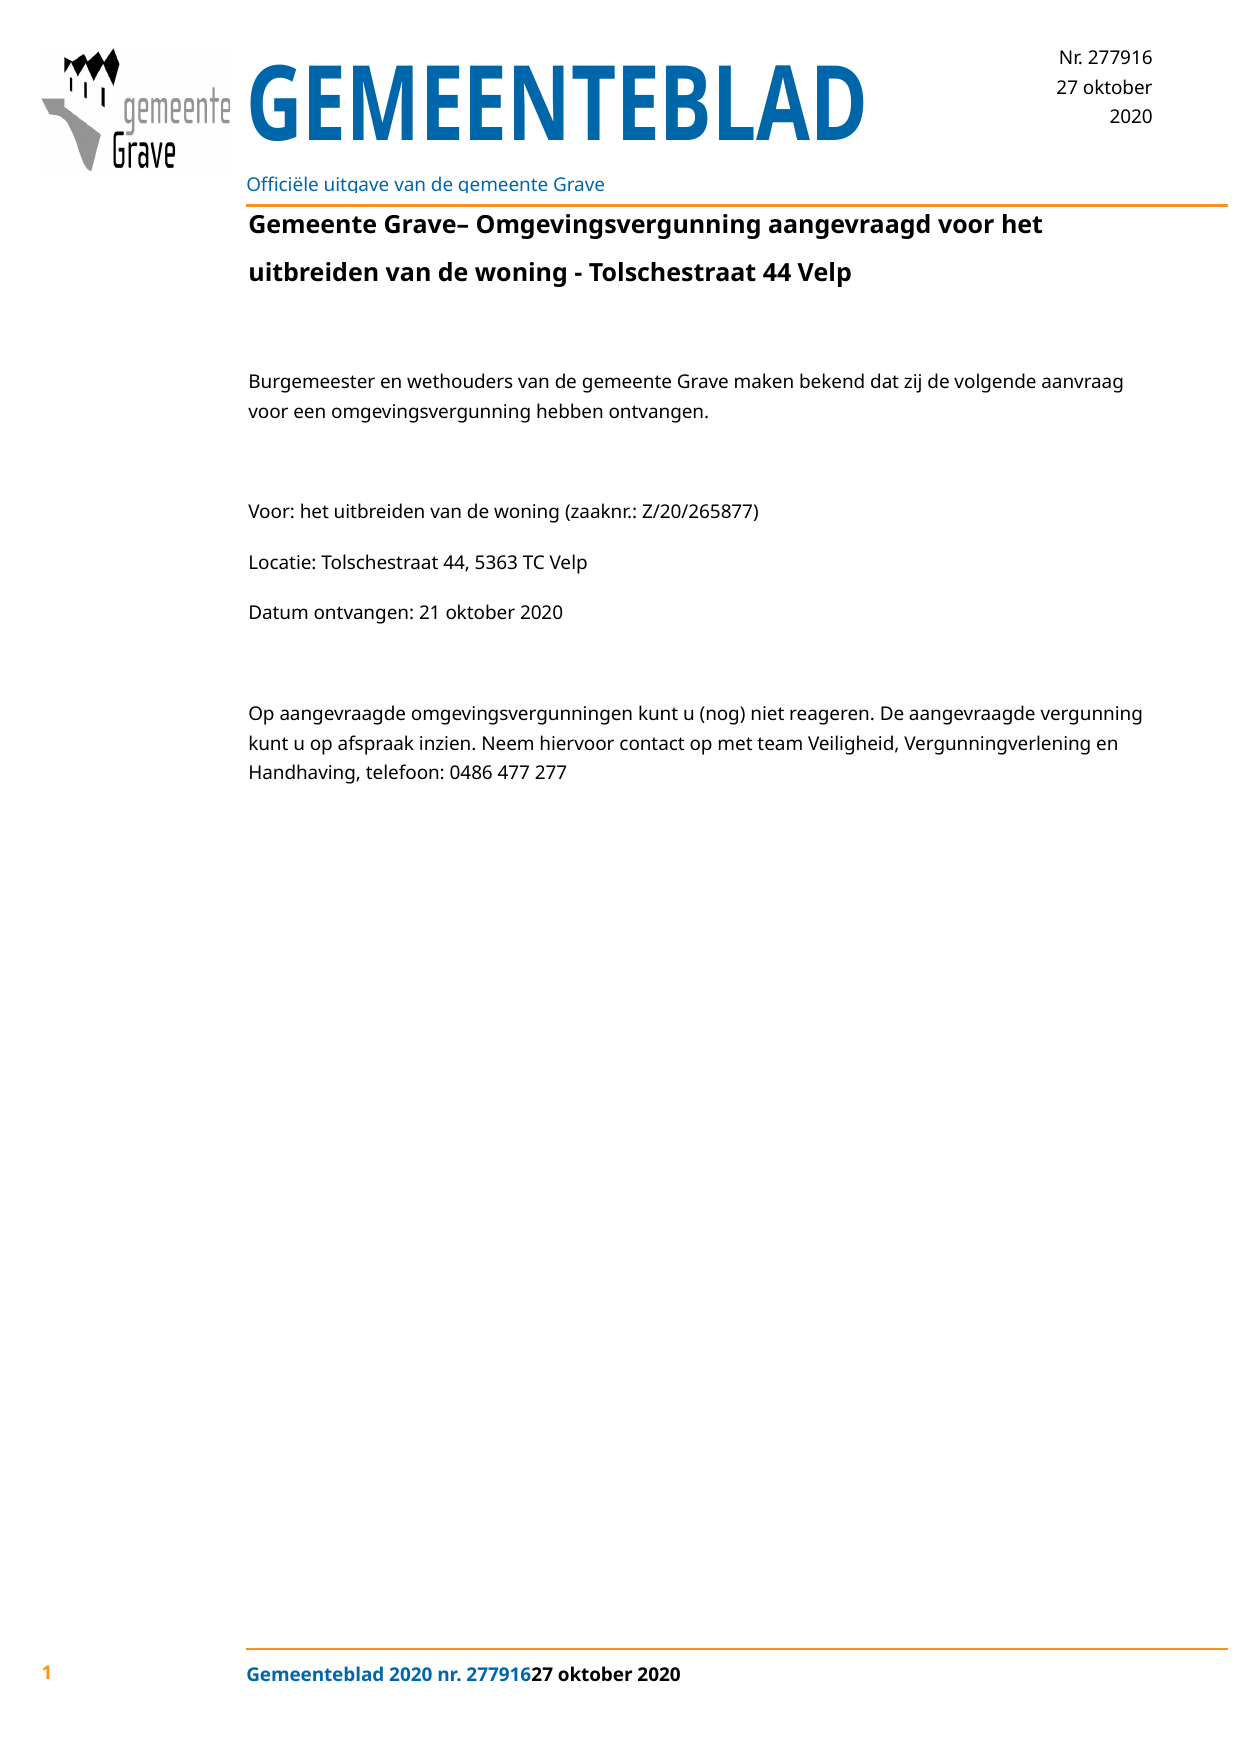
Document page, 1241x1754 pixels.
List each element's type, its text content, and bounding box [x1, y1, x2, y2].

text Op aangevraagde omgevingsvergunningen kunt u (nog) niet reageren. De aangevraagde vergunning kunt u op afspraak inzien. Neem hiervoor contact op met team Veiligheid, Vergunningverlening en Handhaving, telefoon: 0486 477 277 [248, 700, 1152, 785]
text Voor: het uitbreiden van de woning (zaaknr.: Z/20/265877) [248, 499, 1152, 524]
text Datum ontvangen: 21 oktober 2020 [248, 599, 1152, 625]
picture [41, 47, 231, 172]
text Gemeente Grave– Omgevingsvergunning aangevraagd voor het uitbreiden van de woning - Tolschestraat 44 Velp [248, 207, 1152, 288]
text Locatie: Tolschestraat 44, 5363 TC Velp [248, 549, 1152, 575]
text Burgemeester en wethouders van de gemeente Grave maken bekend dat zij de volgende aanvraag voor een omgevingsvergunning hebben ontvangen. [248, 368, 1152, 424]
